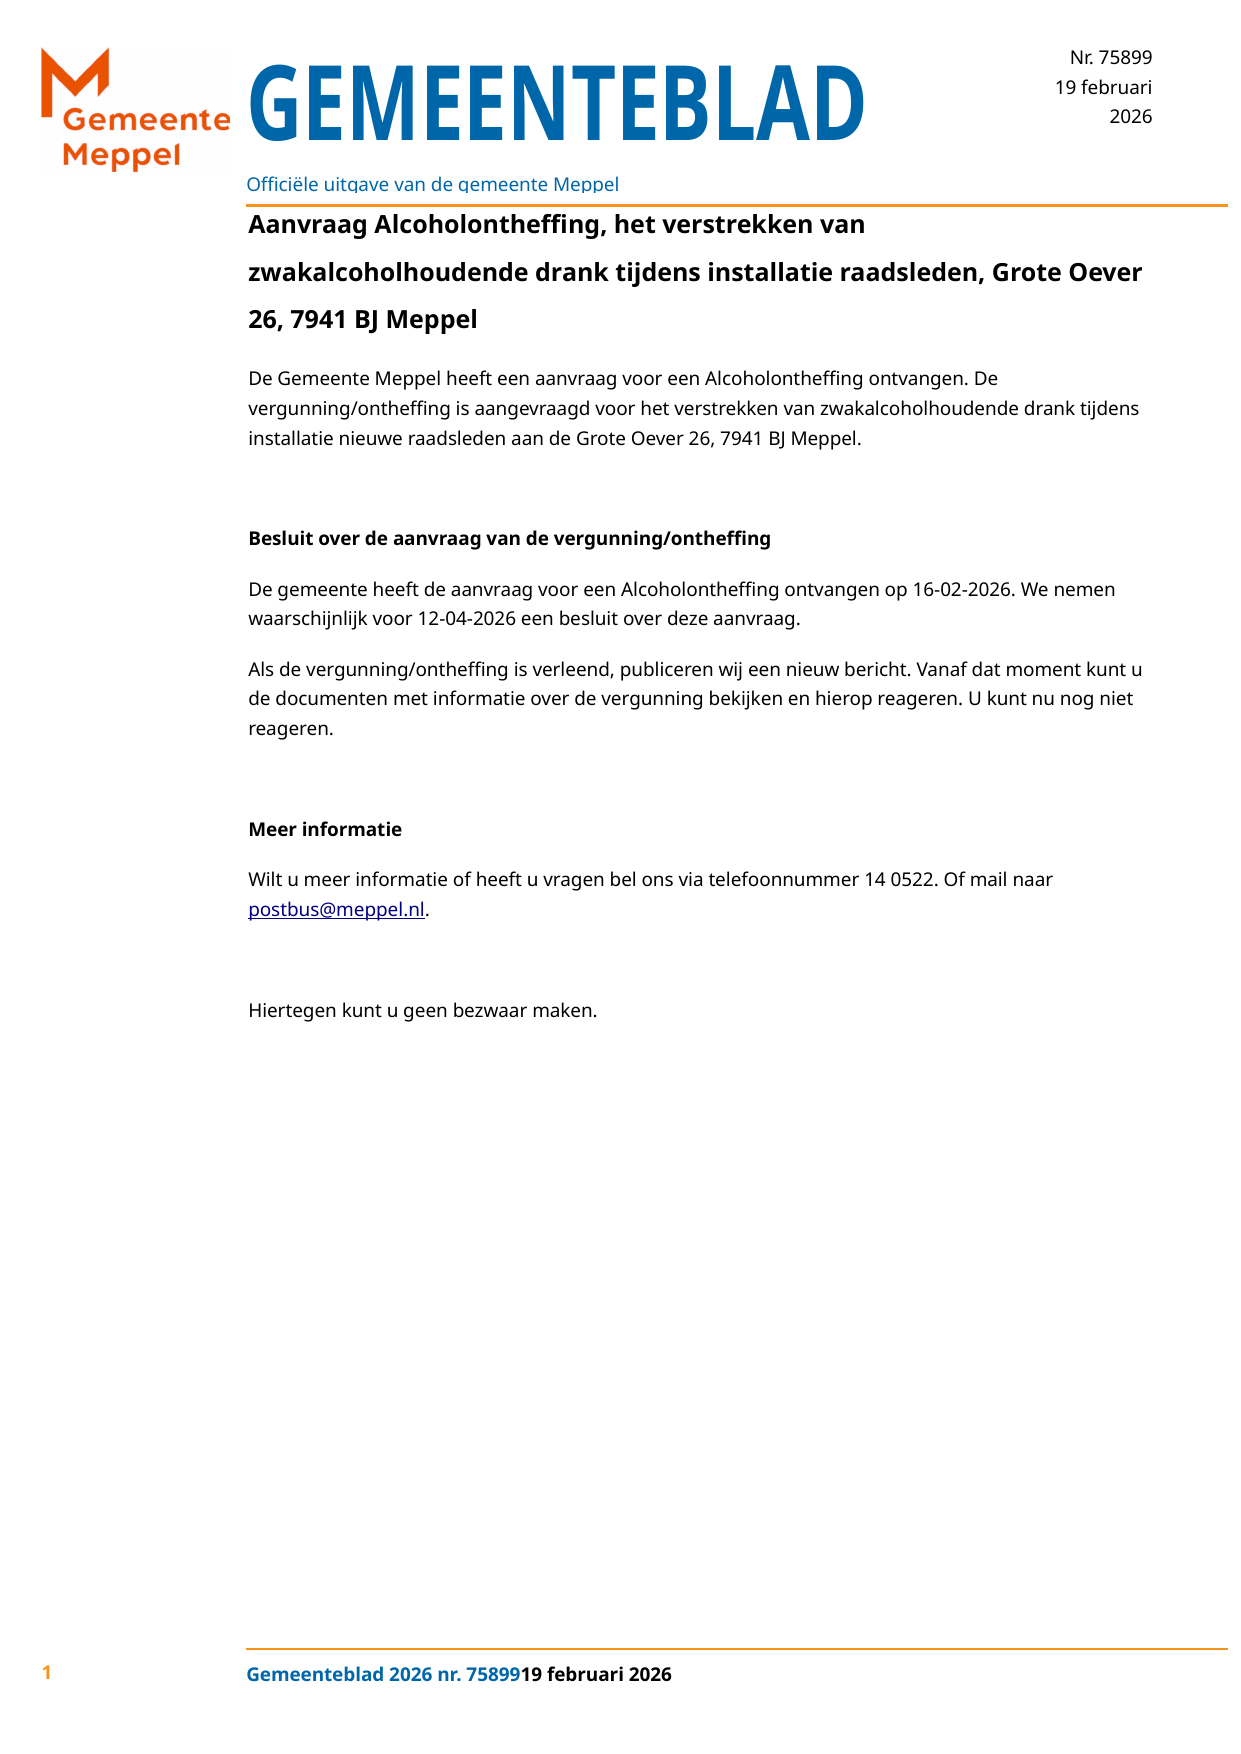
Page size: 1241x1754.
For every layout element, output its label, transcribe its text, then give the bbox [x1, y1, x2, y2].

text Als de vergunning/ontheffing is verleend, publiceren wij een nieuw bericht. Vanaf dat moment kunt u de documenten met informatie over de vergunning bekijken en hierop reageren. U kunt nu nog niet reageren. [248, 656, 1152, 741]
picture [41, 47, 231, 172]
text Wilt u meer informatie of heeft u vragen bel ons via telefoonnummer 14 0522. Of mail naar postbus@meppel.nl. [248, 866, 1152, 922]
text Besluit over de aanvraag van de vergunning/ontheffing [248, 526, 1152, 551]
text Hiertegen kunt u geen bezwaar maken. [248, 997, 1152, 1022]
text De Gemeente Meppel heeft een aanvraag voor een Alcoholontheffing ontvangen. De vergunning/ontheffing is aangevraagd voor het verstrekken van zwakalcoholhoudende drank tijdens installatie nieuwe raadsleden aan de Grote Oever 26, 7941 BJ Meppel. [248, 366, 1152, 450]
text Aanvraag Alcoholontheffing, het verstrekken van zwakalcoholhoudende drank tijdens installatie raadsleden, Grote Oever 26, 7941 BJ Meppel [248, 207, 1152, 336]
text Meer informatie [248, 816, 1152, 842]
text De gemeente heeft de aanvraag voor een Alcoholontheffing ontvangen op 16-02-2026. We nemen waarschijnlijk voor 12-04-2026 een besluit over deze aanvraag. [248, 576, 1152, 631]
